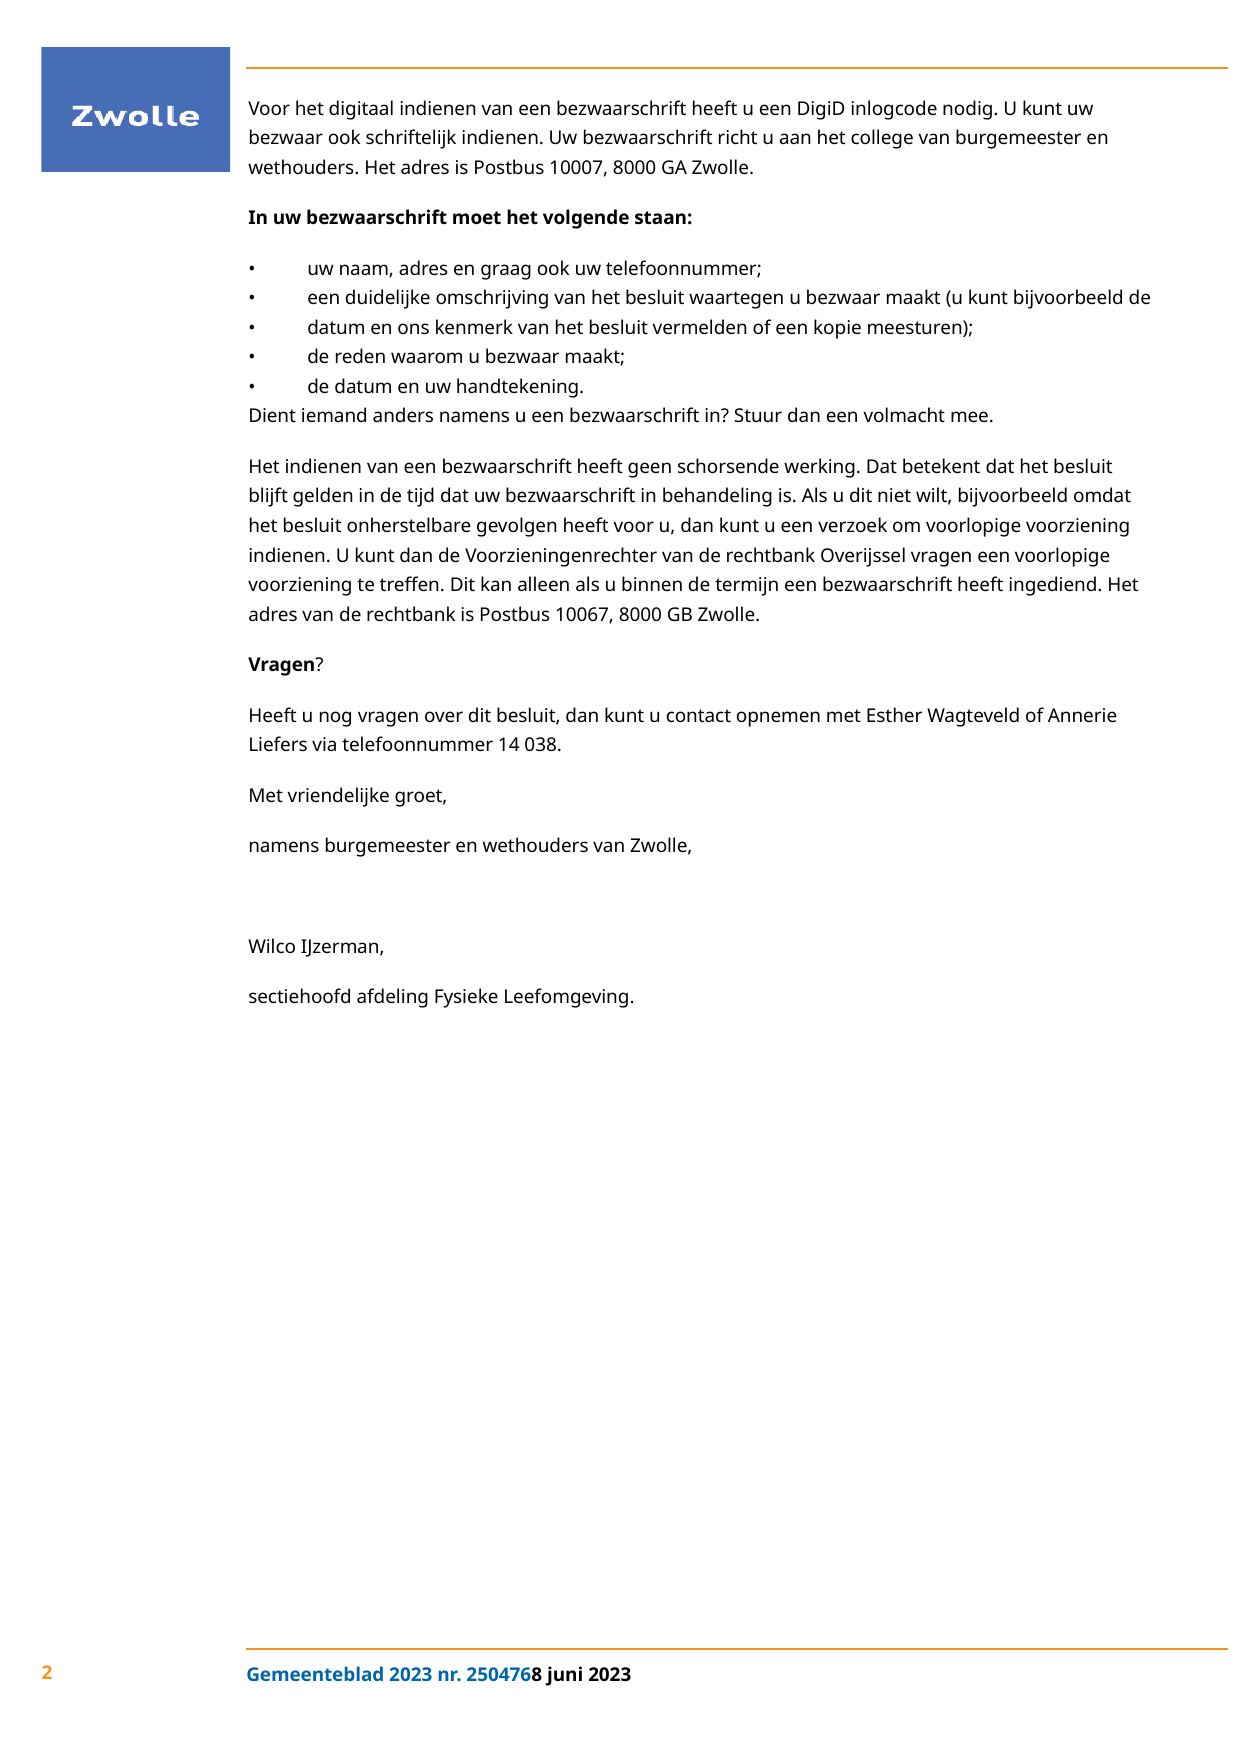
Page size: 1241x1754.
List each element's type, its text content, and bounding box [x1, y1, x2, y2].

picture [41, 47, 231, 172]
text Heeft u nog vragen over dit besluit, dan kunt u contact opnemen met Esther Wagteveld of Annerie Liefers via telefoonnummer 14 038. [248, 702, 1152, 757]
text Vragen? [248, 651, 1152, 677]
text namens burgemeester en wethouders van Zwolle, [248, 832, 1152, 858]
text Met vriendelijke groet, [248, 782, 1152, 808]
text Voor het digitaal indienen van een bezwaarschrift heeft u een DigiD inlogcode nodig. U kunt uw bezwaar ook schriftelijk indienen. Uw bezwaarschrift richt u aan het college van burgemeester en wethouders. Het adres is Postbus 10007, 8000 GA Zwolle. [248, 95, 1152, 180]
text sectiehoofd afdeling Fysieke Leefomgeving. [248, 983, 1152, 1009]
list een duidelijke omschrijving van het besluit waartegen u bezwaar maakt (u kunt bijvoorbeeld de [248, 284, 1152, 310]
list datum en ons kenmerk van het besluit vermelden of een kopie meesturen); [248, 314, 1152, 340]
text Wilco IJzerman, [248, 933, 1152, 959]
text In uw bezwaarschrift moet het volgende staan: [248, 204, 1152, 230]
list de reden waarom u bezwaar maakt; [248, 343, 1152, 369]
list de datum en uw handtekening. [248, 373, 1152, 399]
text Dient iemand anders namens u een bezwaarschrift in? Stuur dan een volmacht mee. [248, 403, 1152, 428]
text Het indienen van een bezwaarschrift heeft geen schorsende werking. Dat betekent dat het besluit blijft gelden in de tijd dat uw bezwaarschrift in behandeling is. Als u dit niet wilt, bijvoorbeeld omdat het besluit onherstelbare gevolgen heeft voor u, dan kunt u een verzoek om voorlopige voorziening indienen. U kunt dan de Voorzieningenrechter van de rechtbank Overijssel vragen een voorlopige voorziening te treffen. Dit kan alleen als u binnen de termijn een bezwaarschrift heeft ingediend. Het adres van de rechtbank is Postbus 10067, 8000 GB Zwolle. [248, 453, 1152, 627]
list uw naam, adres en graag ook uw telefoonnummer; [248, 255, 1152, 281]
